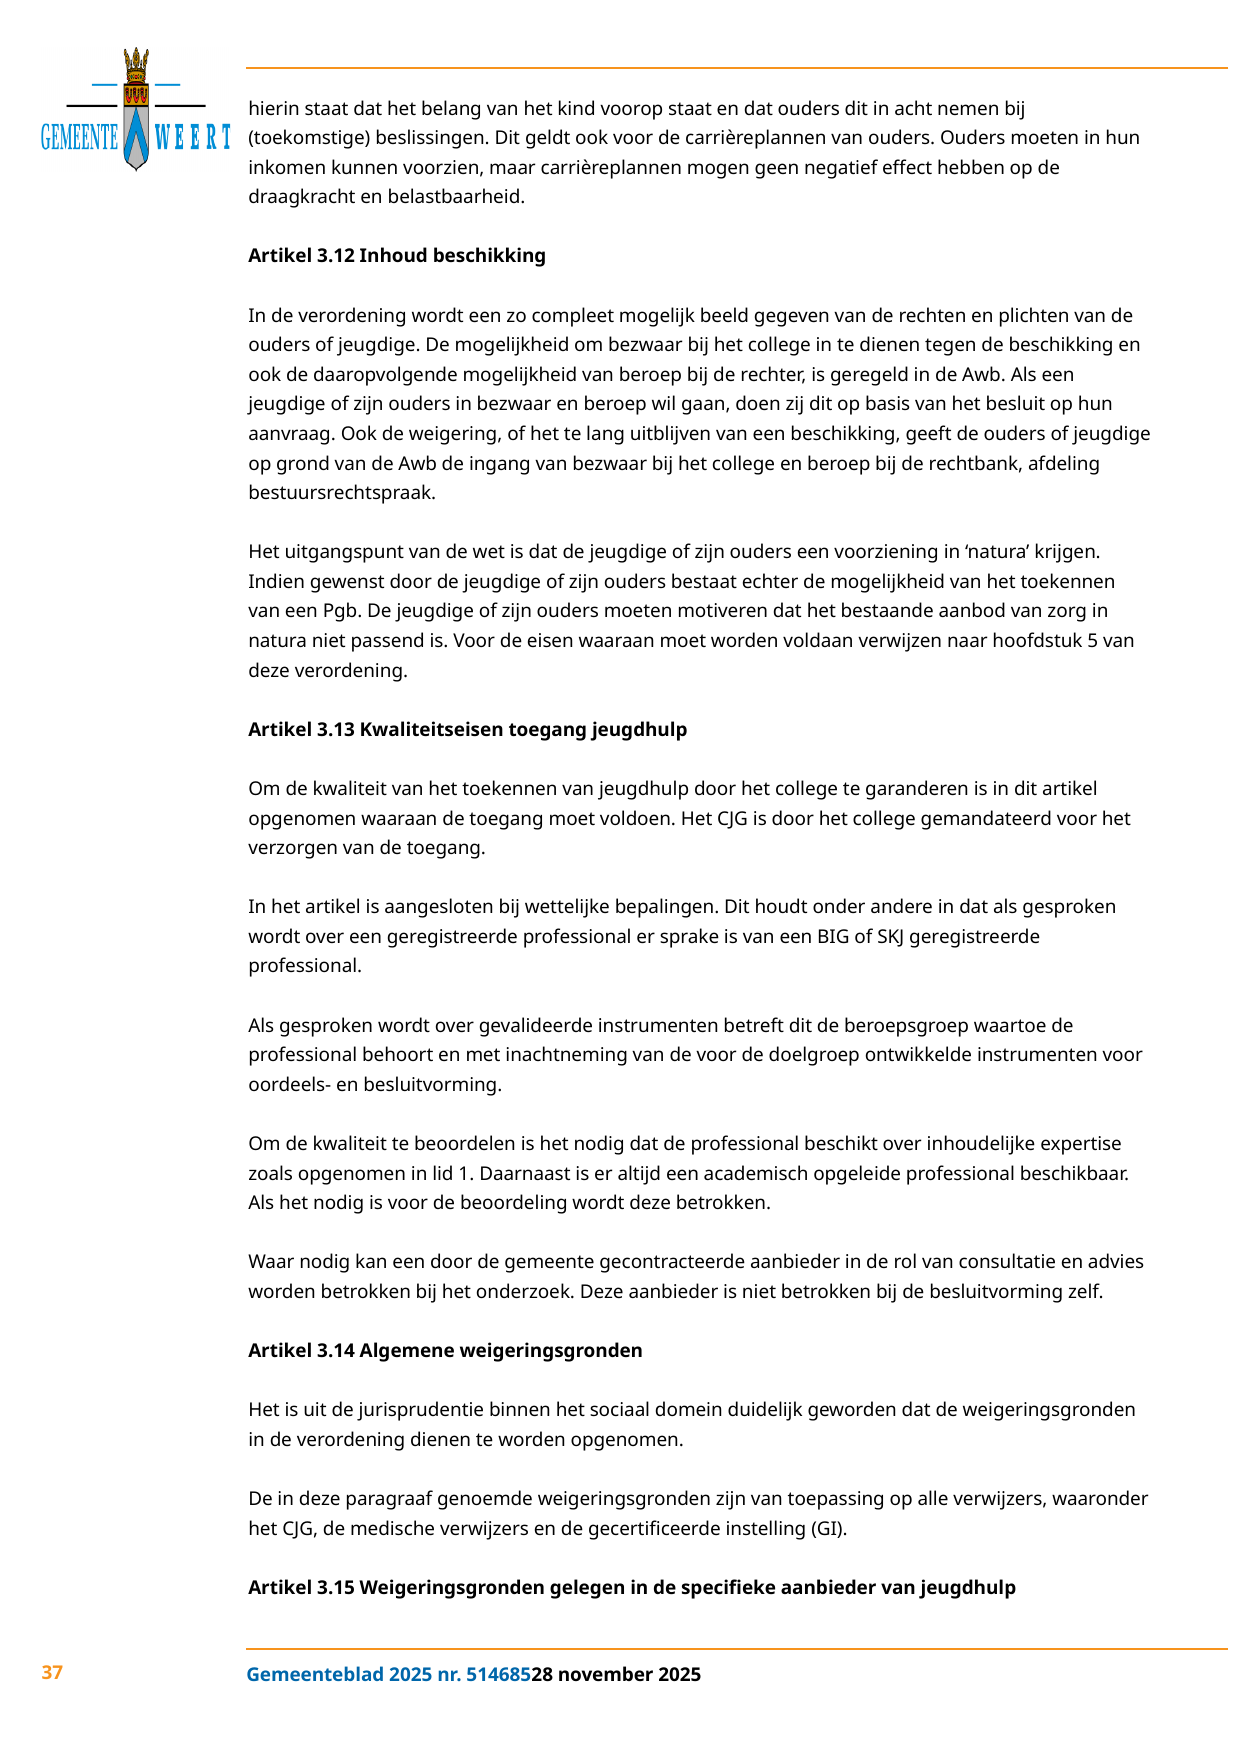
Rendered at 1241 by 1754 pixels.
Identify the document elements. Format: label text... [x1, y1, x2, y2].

text Artikel 3.14 Algemene weigeringsgronden [248, 1337, 1152, 1363]
text In de verordening wordt een zo compleet mogelijk beeld gegeven van de rechten en plichten van de ouders of jeugdige. De mogelijkheid om bezwaar bij het college in te dienen tegen de beschikking en ook de daaropvolgende mogelijkheid van beroep bij de rechter, is geregeld in de Awb. Als een jeugdige of zijn ouders in bezwaar en beroep wil gaan, doen zij dit op basis van het besluit op hun aanvraag. Ook de weigering, of het te lang uitblijven van een beschikking, geeft de ouders of jeugdige op grond van de Awb de ingang van bezwaar bij het college en beroep bij de rechtbank, afdeling bestuursrechtspraak. [248, 302, 1152, 505]
text Het is uit de jurisprudentie binnen het sociaal domein duidelijk geworden dat de weigeringsgronden in de verordening dienen te worden opgenomen. [248, 1396, 1152, 1452]
picture [41, 47, 231, 172]
text Om de kwaliteit van het toekennen van jeugdhulp door het college te garanderen is in dit artikel opgenomen waaraan de toegang moet voldoen. Het CJG is door het college gemandateerd voor het verzorgen van de toegang. [248, 775, 1152, 860]
text Artikel 3.15 Weigeringsgronden gelegen in de specifieke aanbieder van jeugdhulp [248, 1574, 1152, 1600]
text Artikel 3.12 Inhoud beschikking [248, 243, 1152, 268]
text Artikel 3.13 Kwaliteitseisen toegang jeugdhulp [248, 716, 1152, 742]
text De in deze paragraaf genoemde weigeringsgronden zijn van toepassing op alle verwijzers, waaronder het CJG, de medische verwijzers en de gecertificeerde instelling (GI). [248, 1485, 1152, 1541]
text Als gesproken wordt over gevalideerde instrumenten betreft dit de beroepsgroep waartoe de professional behoort en met inachtneming van de voor de doelgroep ontwikkelde instrumenten voor oordeels- en besluitvorming. [248, 1012, 1152, 1097]
text Het uitgangspunt van de wet is dat de jeugdige of zijn ouders een voorziening in ‘natura’ krijgen. Indien gewenst door de jeugdige of zijn ouders bestaat echter de mogelijkheid van het toekennen van een Pgb. De jeugdige of zijn ouders moeten motiveren dat het bestaande aanbod van zorg in natura niet passend is. Voor de eisen waaraan moet worden voldaan verwijzen naar hoofdstuk 5 van deze verordening. [248, 538, 1152, 683]
text hierin staat dat het belang van het kind voorop staat en dat ouders dit in acht nemen bij (toekomstige) beslissingen. Dit geldt ook voor de carrièreplannen van ouders. Ouders moeten in hun inkomen kunnen voorzien, maar carrièreplannen mogen geen negatief effect hebben op de draagkracht en belastbaarheid. [248, 95, 1152, 209]
text In het artikel is aangesloten bij wettelijke bepalingen. Dit houdt onder andere in dat als gesproken wordt over een geregistreerde professional er sprake is van een BIG of SKJ geregistreerde professional. [248, 893, 1152, 978]
text Waar nodig kan een door de gemeente gecontracteerde aanbieder in de rol van consultatie en advies worden betrokken bij het onderzoek. Deze aanbieder is niet betrokken bij de besluitvorming zelf. [248, 1248, 1152, 1304]
text Om de kwaliteit te beoordelen is het nodig dat de professional beschikt over inhoudelijke expertise zoals opgenomen in lid 1. Daarnaast is er altijd een academisch opgeleide professional beschikbaar. Als het nodig is voor de beoordeling wordt deze betrokken. [248, 1130, 1152, 1215]
